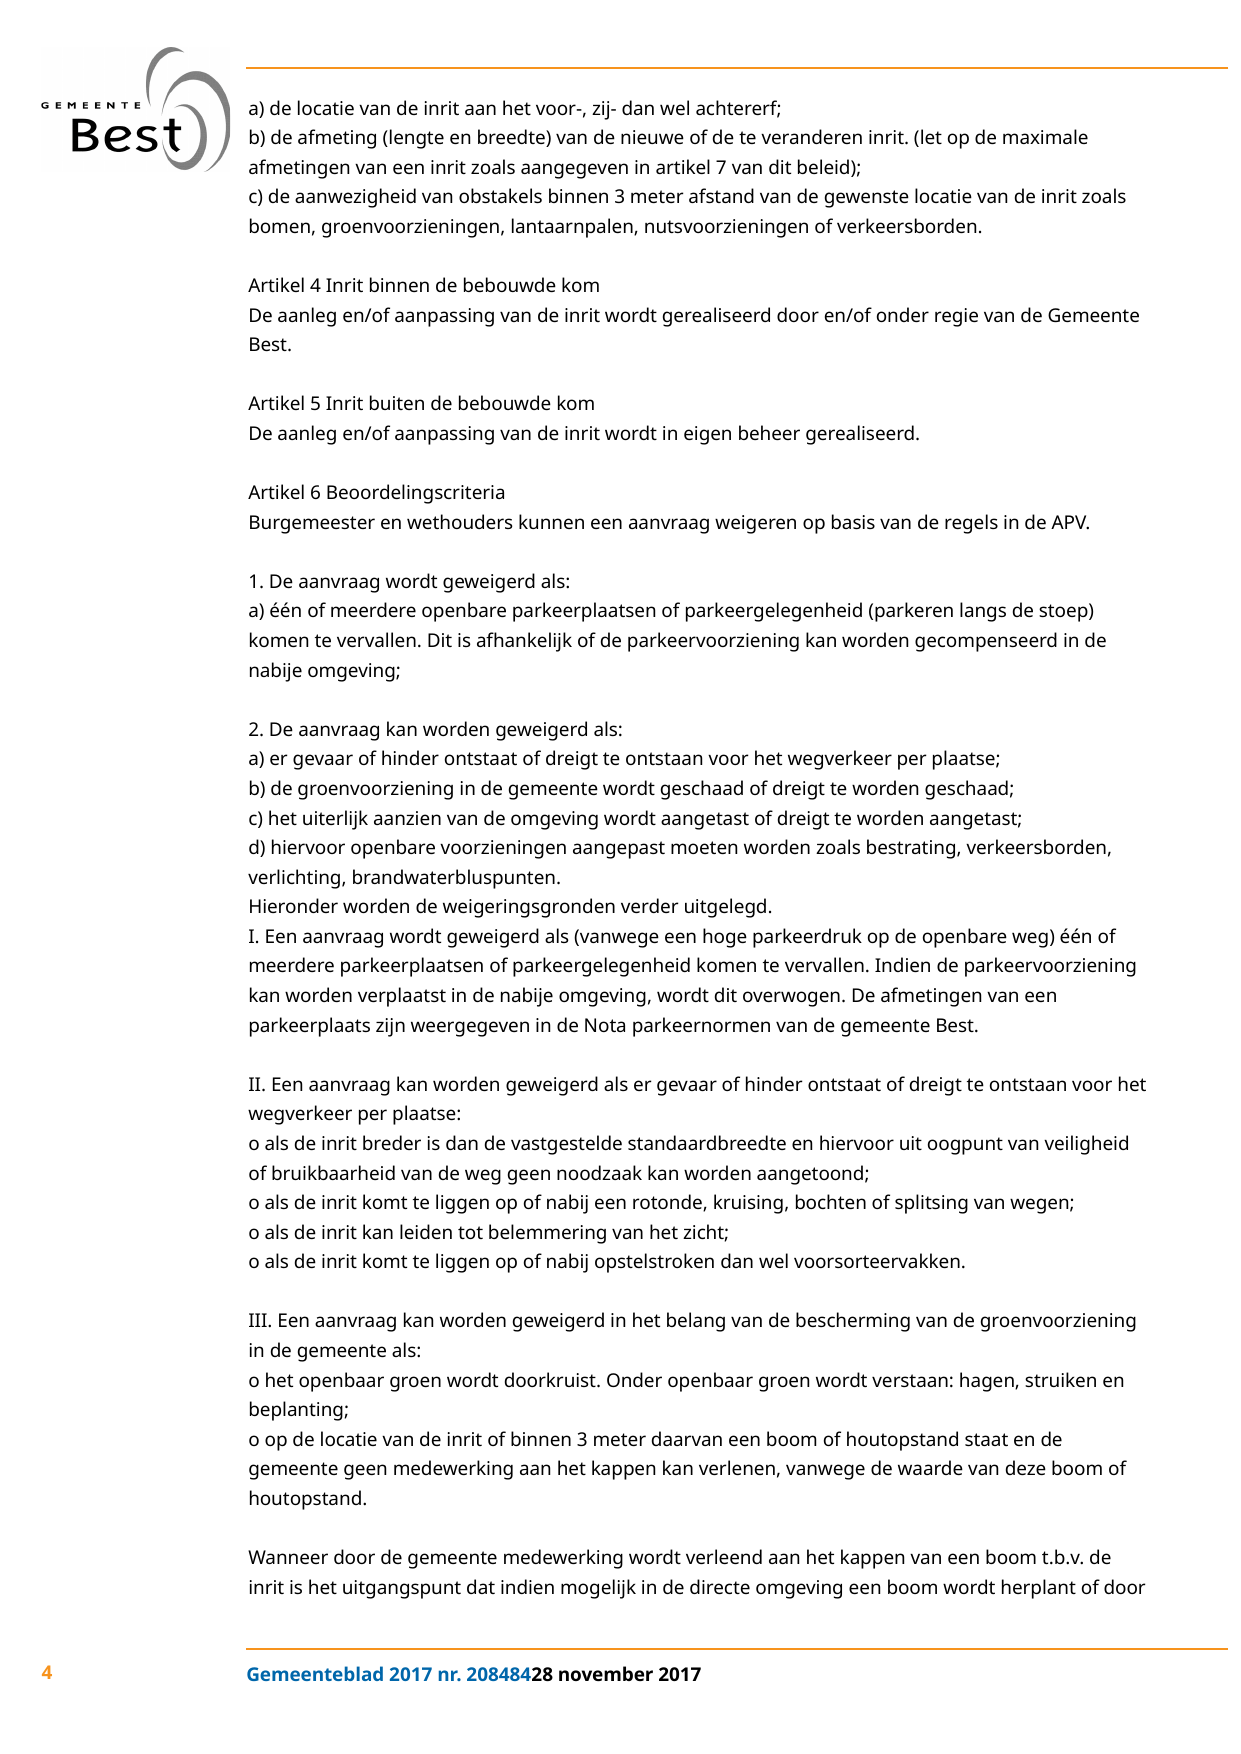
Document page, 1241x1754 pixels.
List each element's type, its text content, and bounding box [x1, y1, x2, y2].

text Artikel 6 Beoordelingscriteria [248, 479, 1152, 505]
text Wanneer door de gemeente medewerking wordt verleend aan het kappen van een boom t.b.v. de inrit is het uitgangspunt dat indien mogelijk in de directe omgeving een boom wordt herplant of door [248, 1544, 1152, 1600]
text II. Een aanvraag kan worden geweigerd als er gevaar of hinder ontstaat of dreigt te ontstaan voor het wegverkeer per plaatse: [248, 1071, 1152, 1126]
text o als de inrit komt te liggen op of nabij een rotonde, kruising, bochten of splitsing van wegen; [248, 1189, 1152, 1215]
text b) de afmeting (lengte en breedte) van de nieuwe of de te veranderen inrit. (let op de maximale afmetingen van een inrit zoals aangegeven in artikel 7 van dit beleid); [248, 124, 1152, 180]
text c) het uiterlijk aanzien van de omgeving wordt aangetast of dreigt te worden aangetast; [248, 805, 1152, 831]
text De aanleg en/of aanpassing van de inrit wordt gerealiseerd door en/of onder regie van de Gemeente Best. [248, 302, 1152, 357]
text a) één of meerdere openbare parkeerplaatsen of parkeergelegenheid (parkeren langs de stoep) komen te vervallen. Dit is afhankelijk of de parkeervoorziening kan worden gecompenseerd in de nabije omgeving; [248, 598, 1152, 683]
text a) er gevaar of hinder ontstaat of dreigt te ontstaan voor het wegverkeer per plaatse; [248, 746, 1152, 771]
text o het openbaar groen wordt doorkruist. Onder openbaar groen wordt verstaan: hagen, struiken en beplanting; [248, 1367, 1152, 1422]
text o op de locatie van de inrit of binnen 3 meter daarvan een boom of houtopstand staat en de gemeente geen medewerking aan het kappen kan verlenen, vanwege de waarde van deze boom of houtopstand. [248, 1426, 1152, 1511]
picture [41, 47, 231, 172]
text c) de aanwezigheid van obstakels binnen 3 meter afstand van de gewenste locatie van de inrit zoals bomen, groenvoorzieningen, lantaarnpalen, nutsvoorzieningen of verkeersborden. [248, 183, 1152, 239]
text b) de groenvoorziening in de gemeente wordt geschaad of dreigt te worden geschaad; [248, 775, 1152, 801]
text De aanleg en/of aanpassing van de inrit wordt in eigen beheer gerealiseerd. [248, 420, 1152, 446]
text 2. De aanvraag kan worden geweigerd als: [248, 716, 1152, 742]
text o als de inrit kan leiden tot belemmering van het zicht; [248, 1219, 1152, 1245]
text III. Een aanvraag kan worden geweigerd in het belang van de bescherming van de groenvoorziening in de gemeente als: [248, 1308, 1152, 1363]
text Burgemeester en wethouders kunnen een aanvraag weigeren op basis van de regels in de APV. [248, 509, 1152, 535]
text Artikel 5 Inrit buiten de bebouwde kom [248, 391, 1152, 416]
text a) de locatie van de inrit aan het voor-, zij- dan wel achtererf; [248, 95, 1152, 121]
text o als de inrit komt te liggen op of nabij opstelstroken dan wel voorsorteervakken. [248, 1248, 1152, 1274]
text I. Een aanvraag wordt geweigerd als (vanwege een hoge parkeerdruk op de openbare weg) één of meerdere parkeerplaatsen of parkeergelegenheid komen te vervallen. Indien de parkeervoorziening kan worden verplaatst in de nabije omgeving, wordt dit overwogen. De afmetingen van een parkeerplaats zijn weergegeven in de Nota parkeernormen van de gemeente Best. [248, 923, 1152, 1038]
text Hieronder worden de weigeringsgronden verder uitgelegd. [248, 893, 1152, 919]
text Artikel 4 Inrit binnen de bebouwde kom [248, 272, 1152, 298]
text d) hiervoor openbare voorzieningen aangepast moeten worden zoals bestrating, verkeersborden, verlichting, brandwaterbluspunten. [248, 834, 1152, 890]
text o als de inrit breder is dan de vastgestelde standaardbreedte en hiervoor uit oogpunt van veiligheid of bruikbaarheid van de weg geen noodzaak kan worden aangetoond; [248, 1130, 1152, 1186]
text 1. De aanvraag wordt geweigerd als: [248, 568, 1152, 594]
